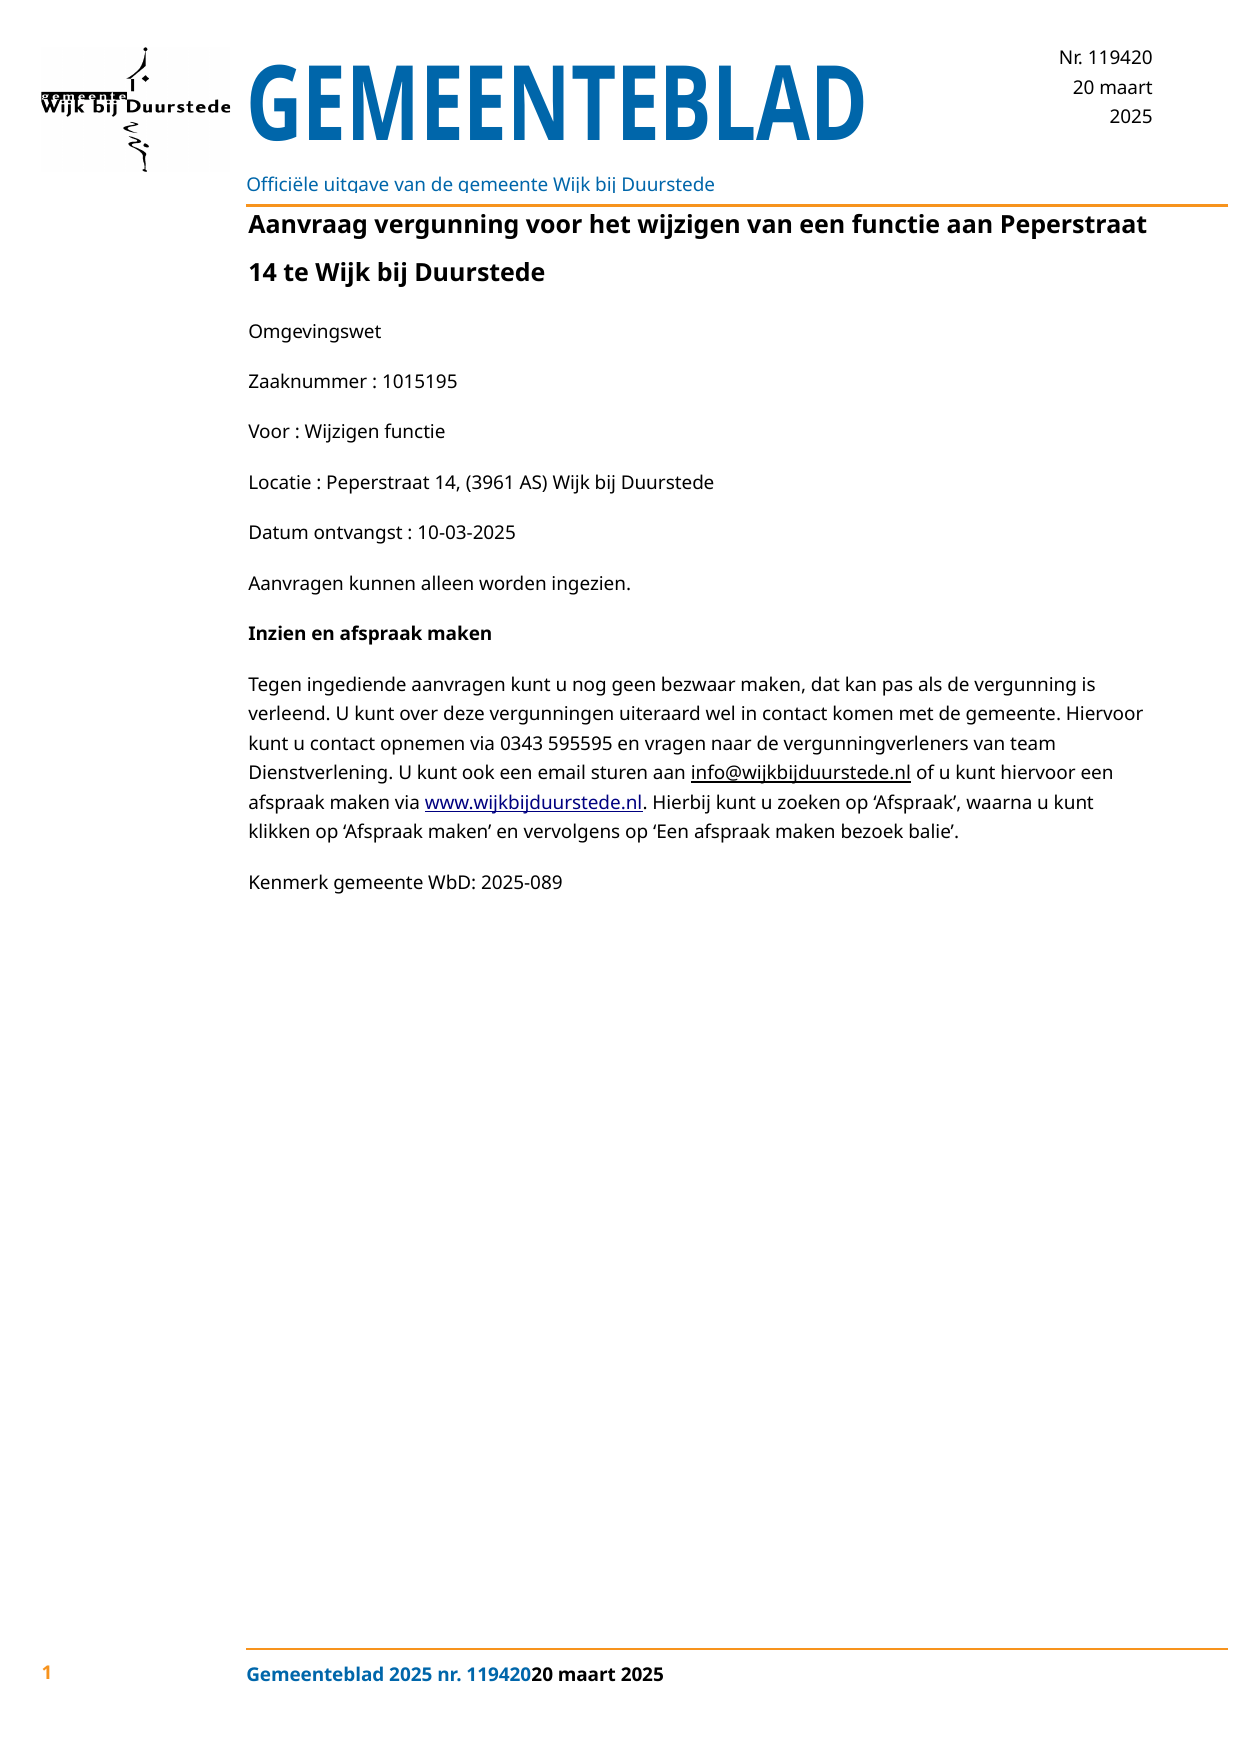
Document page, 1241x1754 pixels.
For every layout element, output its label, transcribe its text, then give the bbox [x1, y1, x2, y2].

text Voor : Wijzigen functie [248, 419, 1152, 444]
text Omgevingswet [248, 318, 1152, 344]
text Aanvraag vergunning voor het wijzigen van een functie aan Peperstraat 14 te Wijk bij Duurstede [248, 207, 1152, 288]
text Aanvragen kunnen alleen worden ingezien. [248, 570, 1152, 596]
picture [41, 47, 231, 172]
text Locatie : Peperstraat 14, (3961 AS) Wijk bij Duurstede [248, 469, 1152, 495]
text Tegen ingediende aanvragen kunt u nog geen bezwaar maken, dat kan pas als de vergunning is verleend. U kunt over deze vergunningen uiteraard wel in contact komen met de gemeente. Hiervoor kunt u contact opnemen via 0343 595595 en vragen naar de vergunningverleners van team Dienstverlening. U kunt ook een email sturen aan info@wijkbijduurstede.nl of u kunt hiervoor een afspraak maken via www.wijkbijduurstede.nl. Hierbij kunt u zoeken op ‘Afspraak’, waarna u kunt klikken op ‘Afspraak maken’ en vervolgens op ‘Een afspraak maken bezoek balie’. [248, 671, 1152, 844]
text Datum ontvangst : 10-03-2025 [248, 519, 1152, 545]
text Inzien en afspraak maken [248, 620, 1152, 646]
text Zaaknummer : 1015195 [248, 368, 1152, 394]
text Kenmerk gemeente WbD: 2025-089 [248, 869, 1152, 895]
